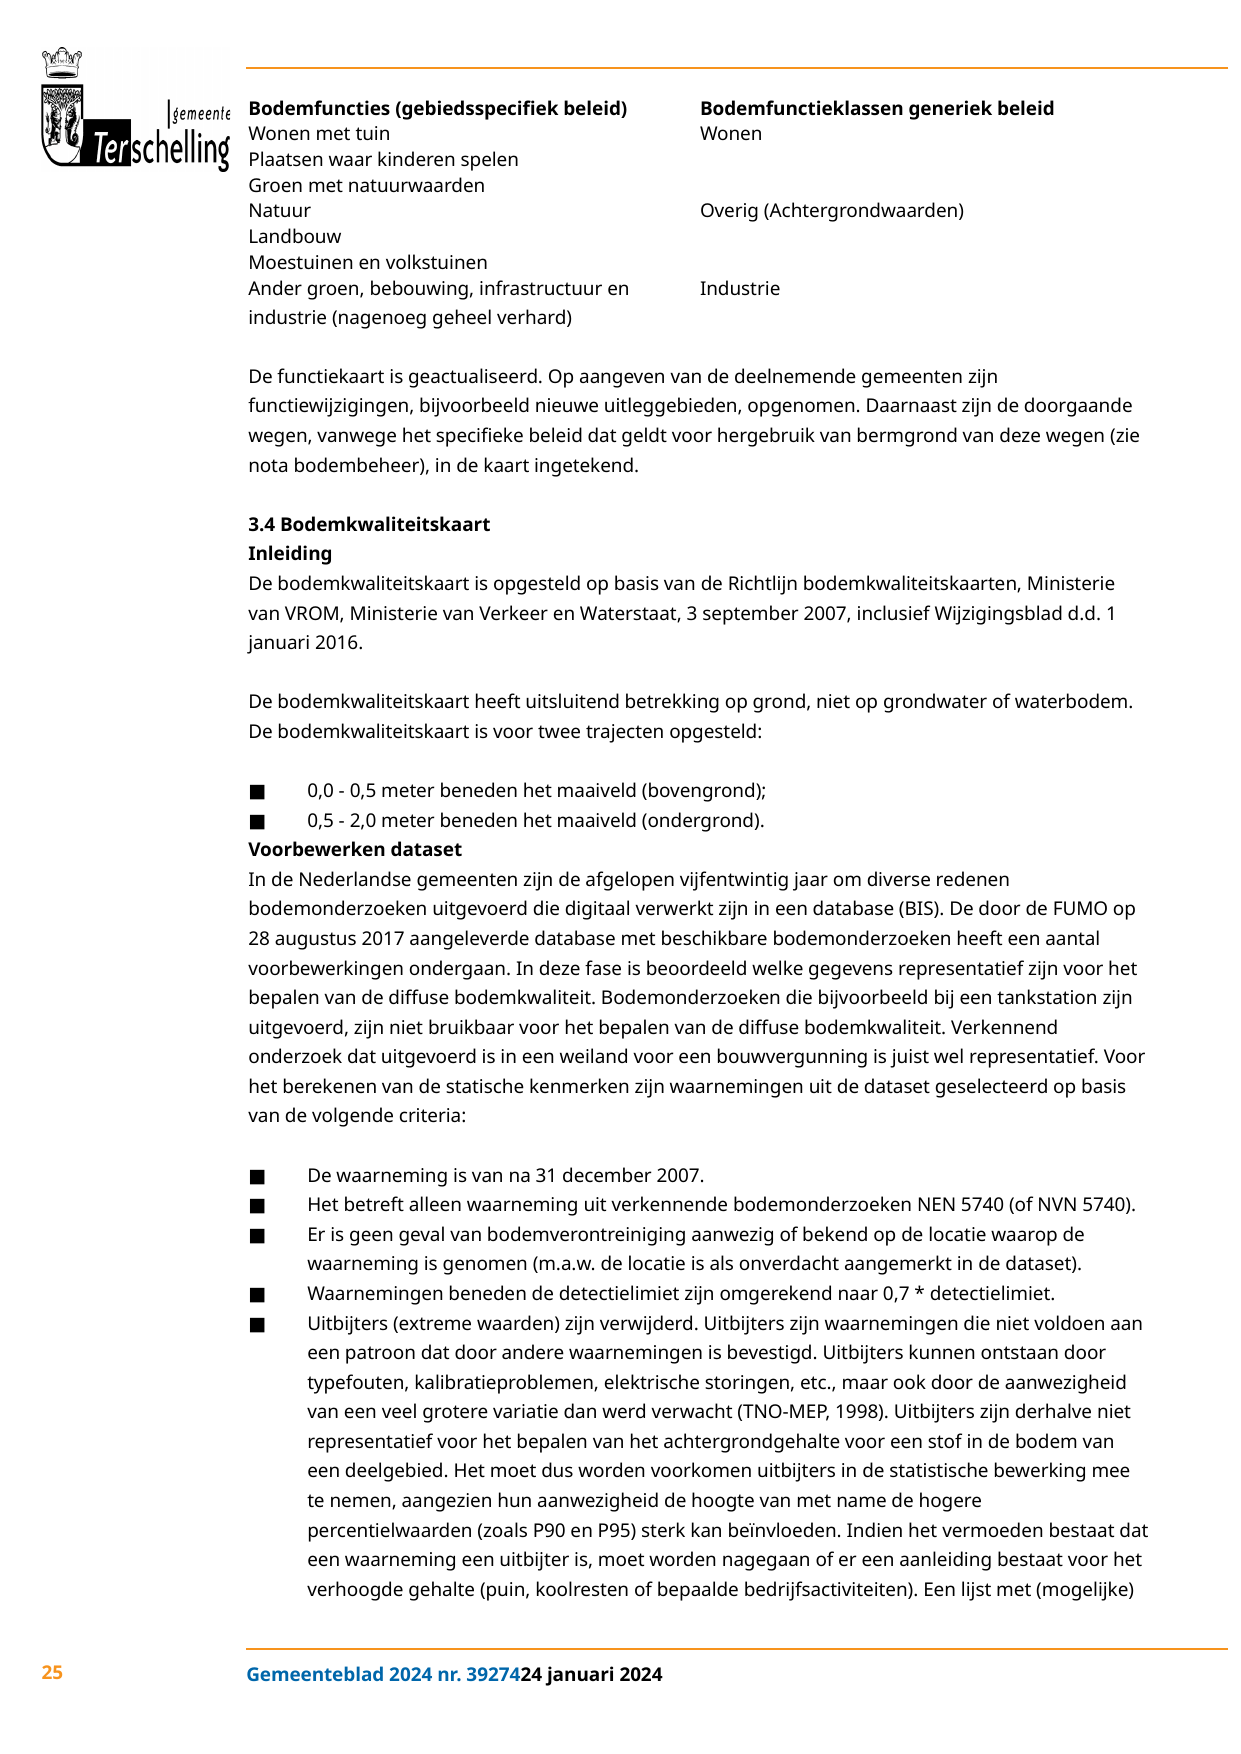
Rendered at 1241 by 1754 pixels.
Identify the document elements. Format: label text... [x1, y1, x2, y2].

table_cell Industrie [700, 275, 1152, 330]
list Waarnemingen beneden de detectielimiet zijn omgerekend naar 0,7 * detectielimiet. [248, 1280, 1152, 1306]
text Inleiding [248, 541, 1152, 566]
text De bodemkwaliteitskaart is opgesteld op basis van de Richtlijn bodemkwaliteitskaarten, Ministerie van VROM, Ministerie van Verkeer en Waterstaat, 3 september 2007, inclusief Wijzigingsblad d.d. 1 januari 2016. [248, 570, 1152, 655]
text De functiekaart is geactualiseerd. Op aangeven van de deelnemende gemeenten zijn functiewijzigingen, bijvoorbeeld nieuwe uitleggebieden, opgenomen. Daarnaast zijn de doorgaande wegen, vanwege het specifieke beleid dat geldt voor hergebruik van bermgrond van deze wegen (zie nota bodembeheer), in de kaart ingetekend. [248, 363, 1152, 477]
list Het betreft alleen waarneming uit verkennende bodemonderzoeken NEN 5740 (of NVN 5740). [248, 1191, 1152, 1217]
list 0,5 - 2,0 meter beneden het maaiveld (ondergrond). [248, 807, 1152, 832]
table_cell Natuur [248, 198, 700, 223]
text Voorbewerken dataset [248, 836, 1152, 862]
table_cell Groen met natuurwaarden [248, 172, 700, 198]
table_header Bodemfunctieklassen generiek beleid [700, 95, 1152, 121]
picture [41, 47, 231, 172]
text 3.4 Bodemkwaliteitskaart [248, 511, 1152, 537]
list Er is geen geval van bodemverontreiniging aanwezig of bekend op de locatie waarop de waarneming is genomen (m.a.w. de locatie is als onverdacht aangemerkt in de dataset). [248, 1221, 1152, 1276]
table_cell Plaatsen waar kinderen spelen [248, 146, 700, 172]
text De bodemkwaliteitskaart heeft uitsluitend betrekking op grond, niet op grondwater of waterbodem. De bodemkwaliteitskaart is voor twee trajecten opgesteld: [248, 688, 1152, 744]
table_cell Wonen [700, 121, 1152, 198]
table_cell Overig (Achtergrondwaarden) [700, 198, 1152, 275]
text In de Nederlandse gemeenten zijn de afgelopen vijfentwintig jaar om diverse redenen bodemonderzoeken uitgevoerd die digitaal verwerkt zijn in een database (BIS). De door de FUMO op 28 augustus 2017 aangeleverde database met beschikbare bodemonderzoeken heeft een aantal voorbewerkingen ondergaan. In deze fase is beoordeeld welke gegevens representatief zijn voor het bepalen van de diffuse bodemkwaliteit. Bodemonderzoeken die bijvoorbeeld bij een tankstation zijn uitgevoerd, zijn niet bruikbaar voor het bepalen van de diffuse bodemkwaliteit. Verkennend onderzoek dat uitgevoerd is in een weiland voor een bouwvergunning is juist wel representatief. Voor het berekenen van de statische kenmerken zijn waarnemingen uit de dataset geselecteerd op basis van de volgende criteria: [248, 866, 1152, 1128]
table_cell Landbouw [248, 224, 700, 249]
table_cell Moestuinen en volkstuinen [248, 249, 700, 275]
list Uitbijters (extreme waarden) zijn verwijderd. Uitbijters zijn waarnemingen die niet voldoen aan een patroon dat door andere waarnemingen is bevestigd. Uitbijters kunnen ontstaan door typefouten, kalibratieproblemen, elektrische storingen, etc., maar ook door de aanwezigheid van een veel grotere variatie dan werd verwacht (TNO-MEP, 1998). Uitbijters zijn derhalve niet representatief voor het bepalen van het achtergrondgehalte voor een stof in de bodem van een deelgebied. Het moet dus worden voorkomen uitbijters in de statistische bewerking mee te nemen, aangezien hun aanwezigheid de hoogte van met name de hogere percentielwaarden (zoals P90 en P95) sterk kan beïnvloeden. Indien het vermoeden bestaat dat een waarneming een uitbijter is, moet worden nagegaan of er een aanleiding bestaat voor het verhoogde gehalte (puin, koolresten of bepaalde bedrijfsactiviteiten). Een lijst met (mogelijke) [248, 1310, 1152, 1602]
table_cell Wonen met tuin [248, 121, 700, 146]
list 0,0 - 0,5 meter beneden het maaiveld (bovengrond); [248, 777, 1152, 803]
list De waarneming is van na 31 december 2007. [248, 1162, 1152, 1187]
table_cell Ander groen, bebouwing, infrastructuur en industrie (nagenoeg geheel verhard) [248, 275, 700, 330]
table_header Bodemfuncties (gebiedsspecifiek beleid) [248, 95, 700, 121]
